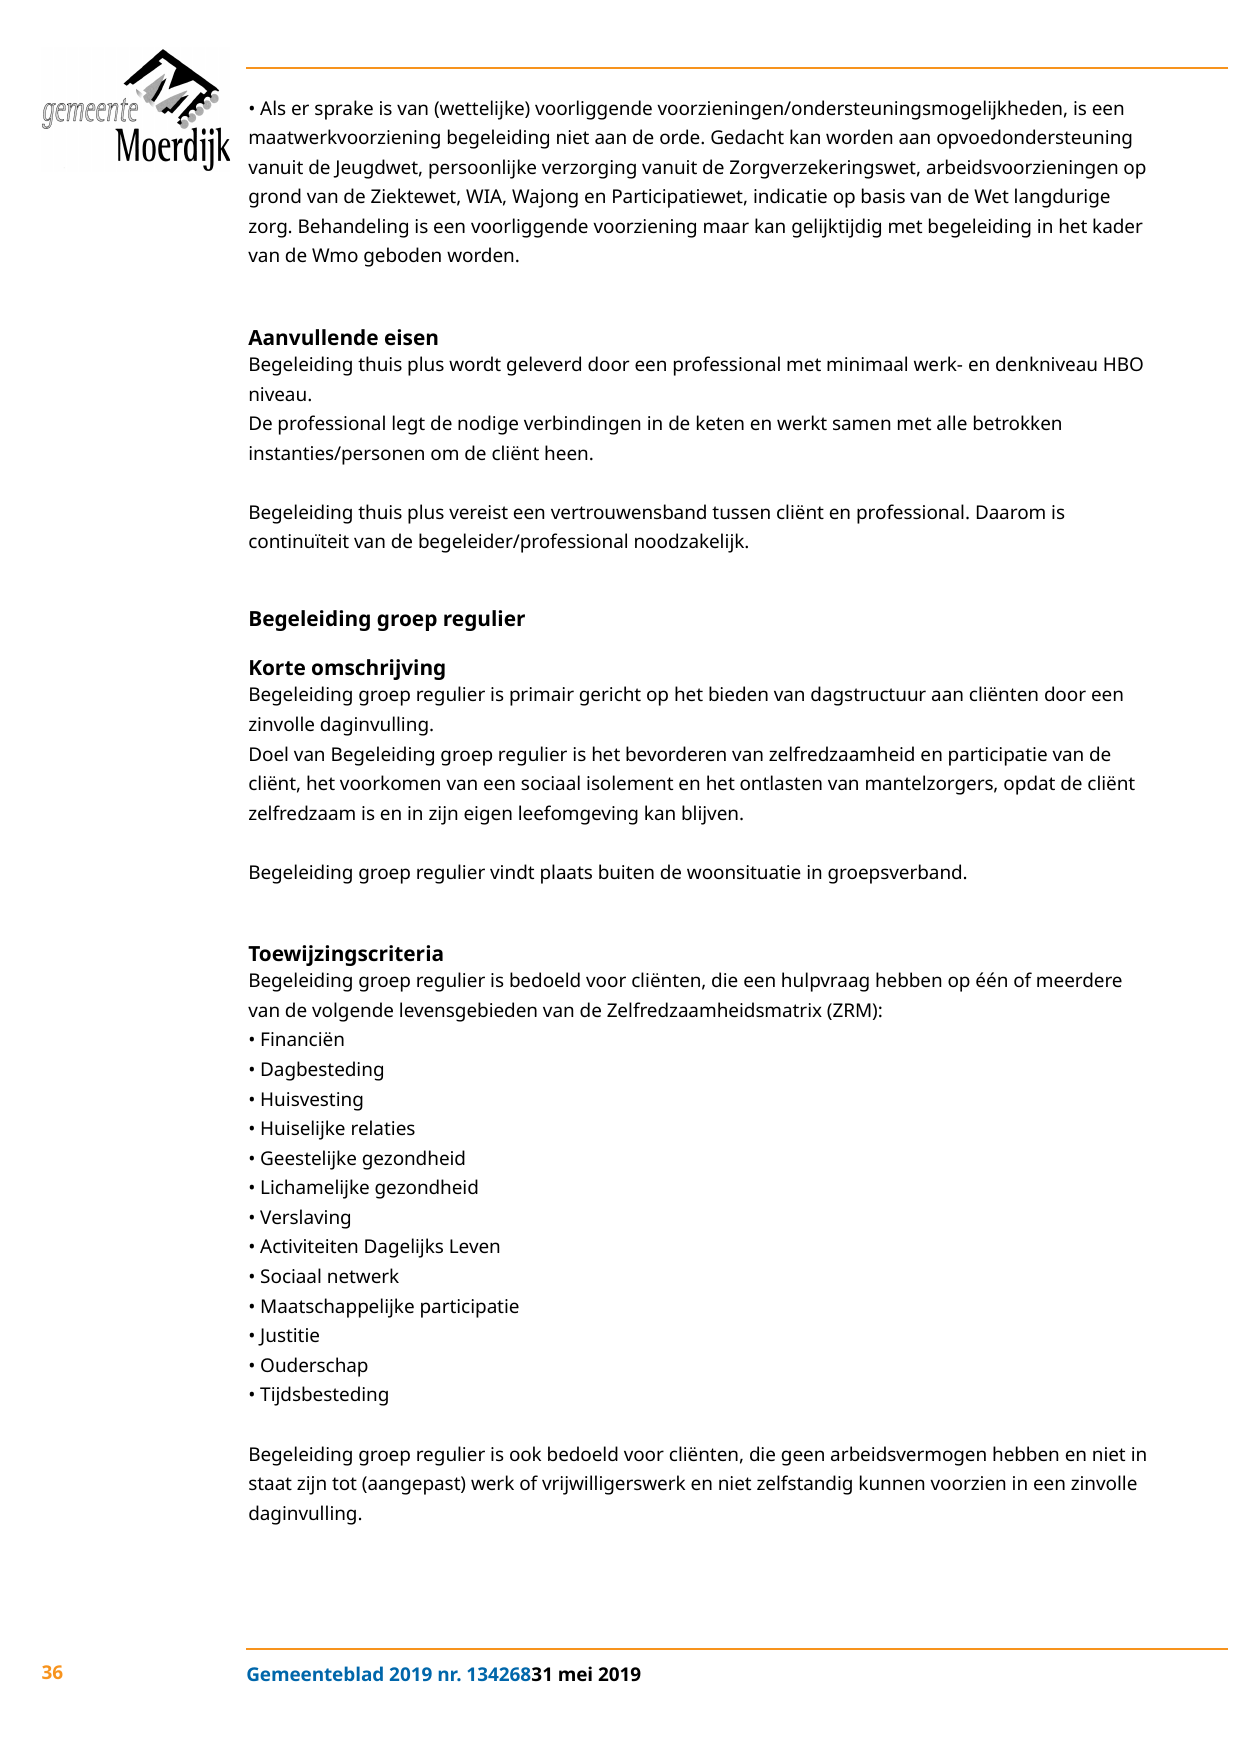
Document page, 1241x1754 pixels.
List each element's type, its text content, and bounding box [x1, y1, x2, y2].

text Begeleiding groep regulier is ook bedoeld voor cliënten, die geen arbeidsvermogen hebben en niet in staat zijn tot (aangepast) werk of vrijwilligerswerk en niet zelfstandig kunnen voorzien in een zinvolle daginvulling. [248, 1441, 1152, 1526]
text De professional legt de nodige verbindingen in de keten en werkt samen met alle betrokken instanties/personen om de cliënt heen. [248, 410, 1152, 466]
text • Als er sprake is van (wettelijke) voorliggende voorzieningen/ondersteuningsmogelijkheden, is een maatwerkvoorziening begeleiding niet aan de orde. Gedacht kan worden aan opvoedondersteuning vanuit de Jeugdwet, persoonlijke verzorging vanuit de Zorgverzekeringswet, arbeidsvoorzieningen op grond van de Ziektewet, WIA, Wajong en Participatiewet, indicatie op basis van de Wet langdurige zorg. Behandeling is een voorliggende voorziening maar kan gelijktijdig met begeleiding in het kader van de Wmo geboden worden. [248, 95, 1152, 268]
text Doel van Begeleiding groep regulier is het bevorderen van zelfredzaamheid en participatie van de cliënt, het voorkomen van een sociaal isolement en het ontlasten van mantelzorgers, opdat de cliënt zelfredzaam is en in zijn eigen leefomgeving kan blijven. [248, 741, 1152, 826]
text Begeleiding groep regulier [248, 604, 1152, 632]
text • Maatschappelijke participatie [248, 1293, 1152, 1319]
text • Geestelijke gezondheid [248, 1145, 1152, 1171]
text Toewijzingscriteria [248, 939, 1152, 967]
text Begeleiding groep regulier vindt plaats buiten de woonsituatie in groepsverband. [248, 859, 1152, 885]
text • Huiselijke relaties [248, 1115, 1152, 1141]
text • Activiteiten Dagelijks Leven [248, 1234, 1152, 1259]
text • Tijdsbesteding [248, 1382, 1152, 1407]
text Begeleiding groep regulier is bedoeld voor cliënten, die een hulpvraag hebben op één of meerdere van de volgende levensgebieden van de Zelfredzaamheidsmatrix (ZRM): [248, 967, 1152, 1023]
text • Ouderschap [248, 1352, 1152, 1378]
text • Justitie [248, 1322, 1152, 1348]
text Aanvullende eisen [248, 323, 1152, 351]
text Korte omschrijving [248, 653, 1152, 682]
text Begeleiding thuis plus wordt geleverd door een professional met minimaal werk- en denkniveau HBO niveau. [248, 351, 1152, 406]
picture [41, 47, 231, 172]
text Begeleiding thuis plus vereist een vertrouwensband tussen cliënt en professional. Daarom is continuïteit van de begeleider/professional noodzakelijk. [248, 499, 1152, 554]
text Begeleiding groep regulier is primair gericht op het bieden van dagstructuur aan cliënten door een zinvolle daginvulling. [248, 682, 1152, 737]
text • Lichamelijke gezondheid [248, 1174, 1152, 1200]
text • Dagbesteding [248, 1056, 1152, 1082]
text • Verslaving [248, 1204, 1152, 1230]
text • Sociaal netwerk [248, 1263, 1152, 1289]
text • Huisvesting [248, 1086, 1152, 1112]
text • Financiën [248, 1027, 1152, 1052]
